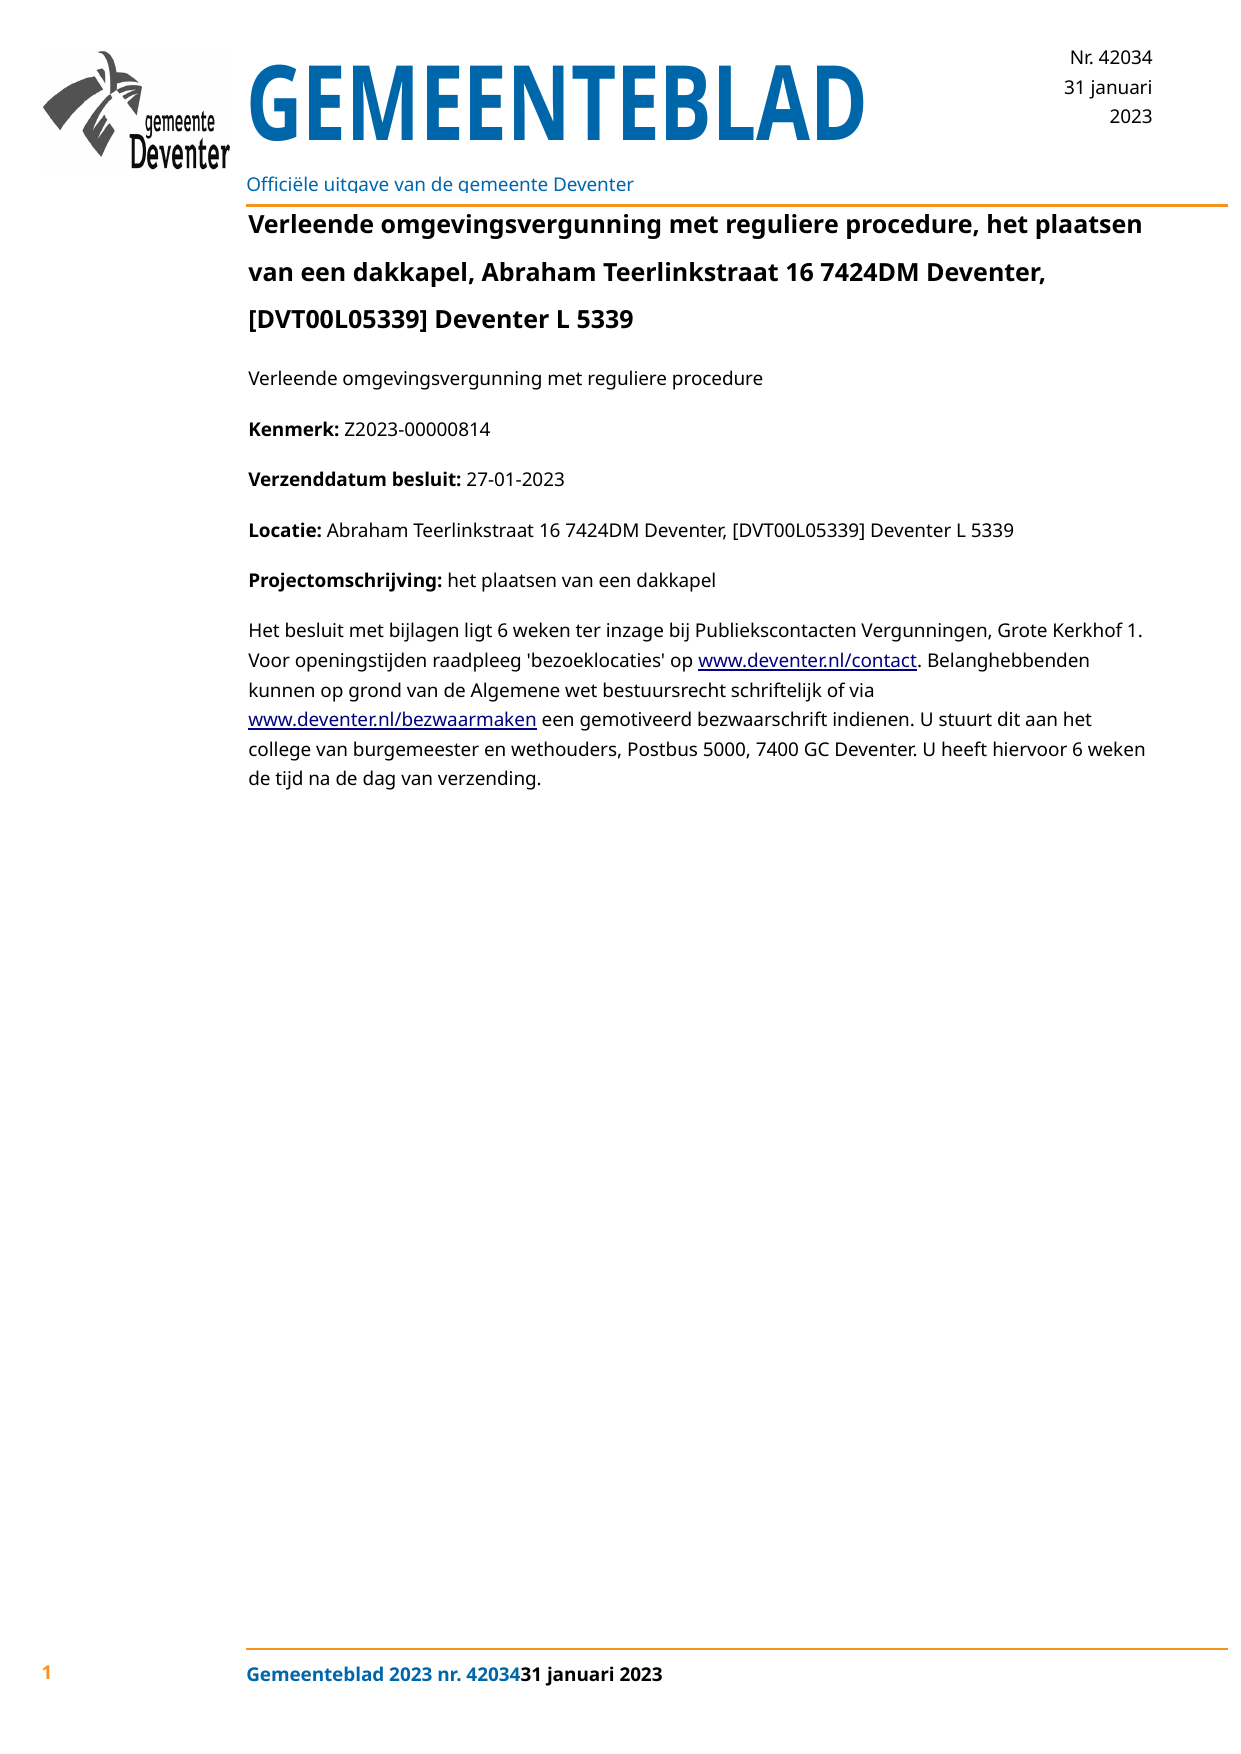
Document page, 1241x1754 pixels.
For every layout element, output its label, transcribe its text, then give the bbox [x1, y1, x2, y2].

text Projectomschrijving: het plaatsen van een dakkapel [248, 567, 1152, 593]
text Verzenddatum besluit: 27-01-2023 [248, 466, 1152, 492]
text Verleende omgevingsvergunning met reguliere procedure [248, 366, 1152, 391]
picture [41, 47, 231, 172]
text Kenmerk: Z2023-00000814 [248, 416, 1152, 442]
text Locatie: Abraham Teerlinkstraat 16 7424DM Deventer, [DVT00L05339] Deventer L 5339 [248, 517, 1152, 542]
text Het besluit met bijlagen ligt 6 weken ter inzage bij Publiekscontacten Vergunningen, Grote Kerkhof 1. Voor openingstijden raadpleeg 'bezoeklocaties' op www.deventer.nl/contact. Belanghebbenden kunnen op grond van de Algemene wet bestuursrecht schriftelijk of via www.deventer.nl/bezwaarmaken een gemotiveerd bezwaarschrift indienen. U stuurt dit aan het college van burgemeester en wethouders, Postbus 5000, 7400 GC Deventer. U heeft hiervoor 6 weken de tijd na de dag van verzending. [248, 618, 1152, 791]
text Verleende omgevingsvergunning met reguliere procedure, het plaatsen van een dakkapel, Abraham Teerlinkstraat 16 7424DM Deventer, [DVT00L05339] Deventer L 5339 [248, 207, 1152, 336]
